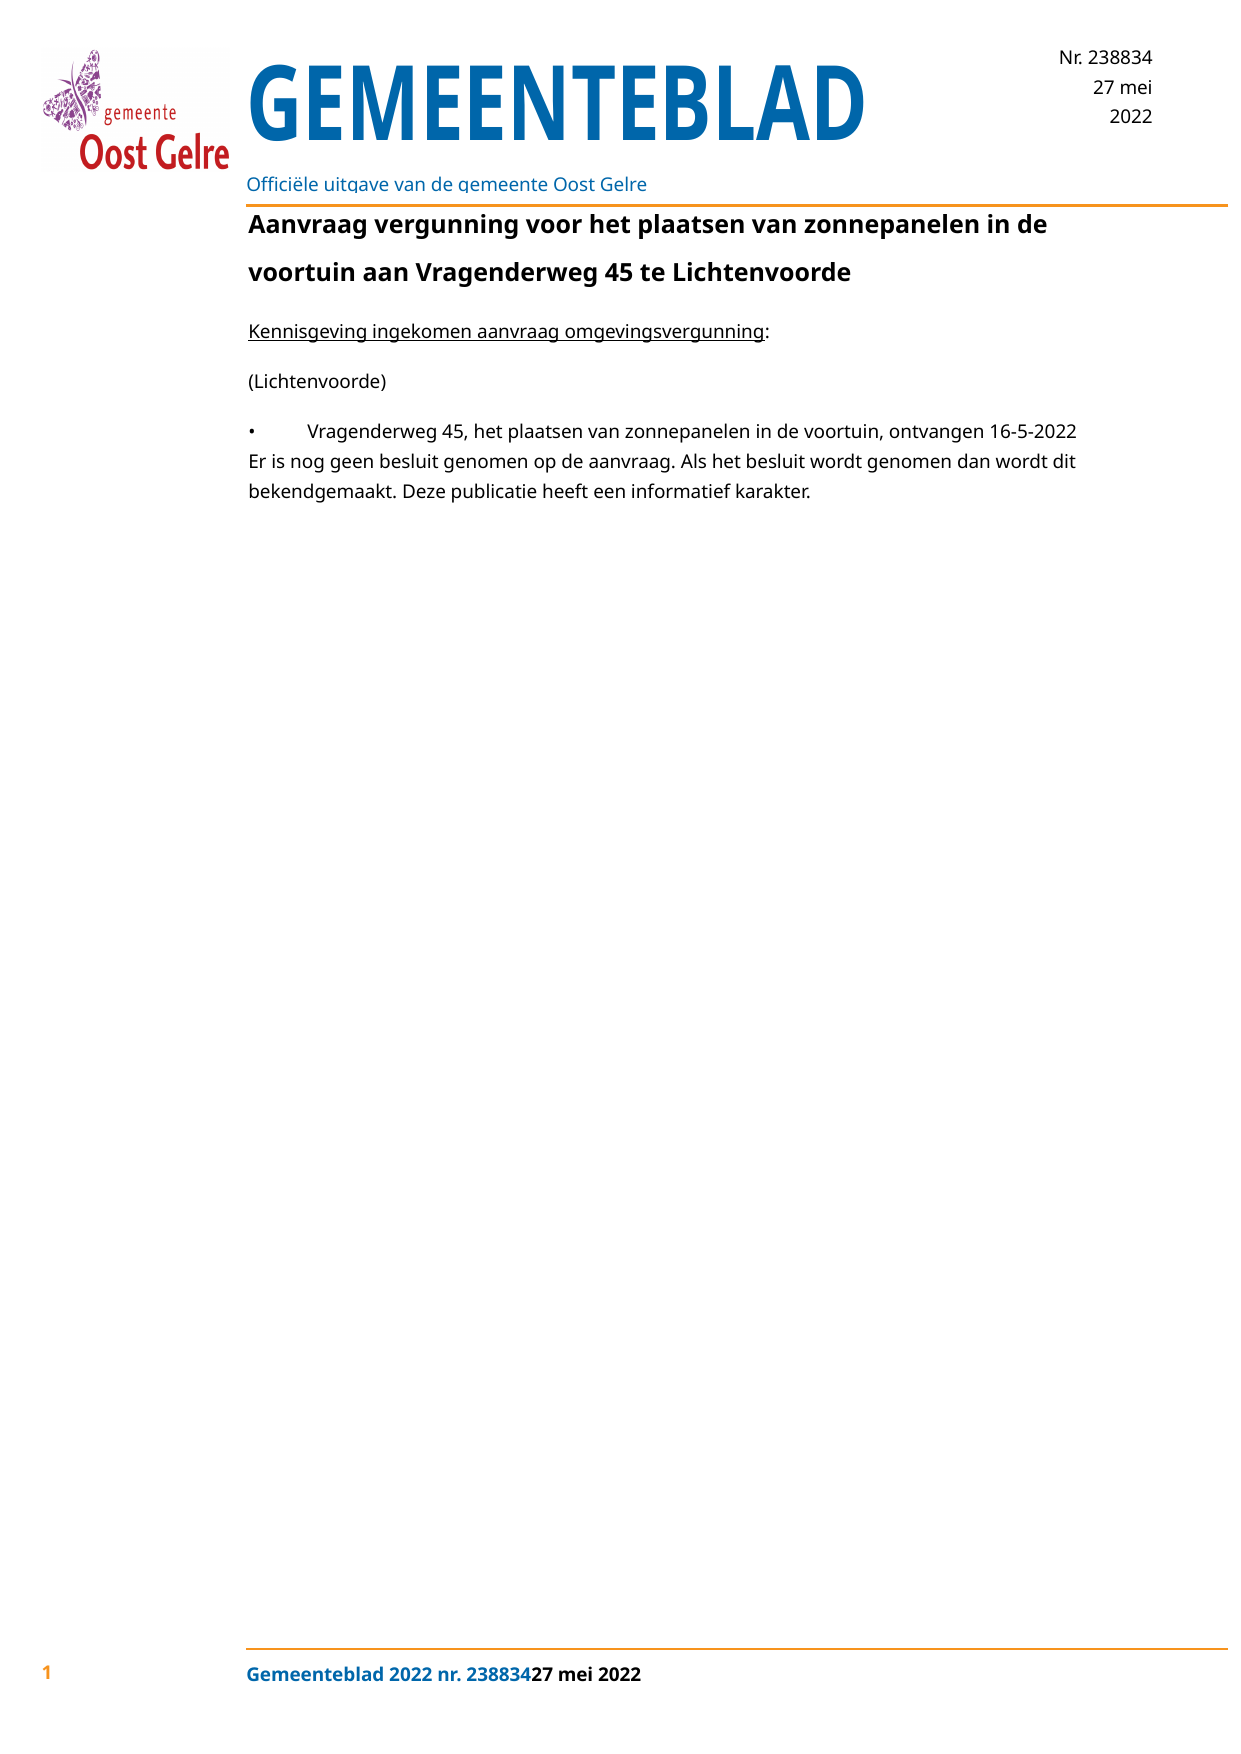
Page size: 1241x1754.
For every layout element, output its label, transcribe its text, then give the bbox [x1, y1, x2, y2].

text (Lichtenvoorde) [248, 368, 1152, 394]
picture [41, 47, 231, 172]
text Aanvraag vergunning voor het plaatsen van zonnepanelen in de voortuin aan Vragenderweg 45 te Lichtenvoorde [248, 207, 1152, 288]
text Kennisgeving ingekomen aanvraag omgevingsvergunning: [248, 318, 1152, 344]
list Vragenderweg 45, het plaatsen van zonnepanelen in de voortuin, ontvangen 16-5-2022 [248, 419, 1152, 444]
text Er is nog geen besluit genomen op de aanvraag. Als het besluit wordt genomen dan wordt dit bekendgemaakt. Deze publicatie heeft een informatief karakter. [248, 448, 1152, 504]
